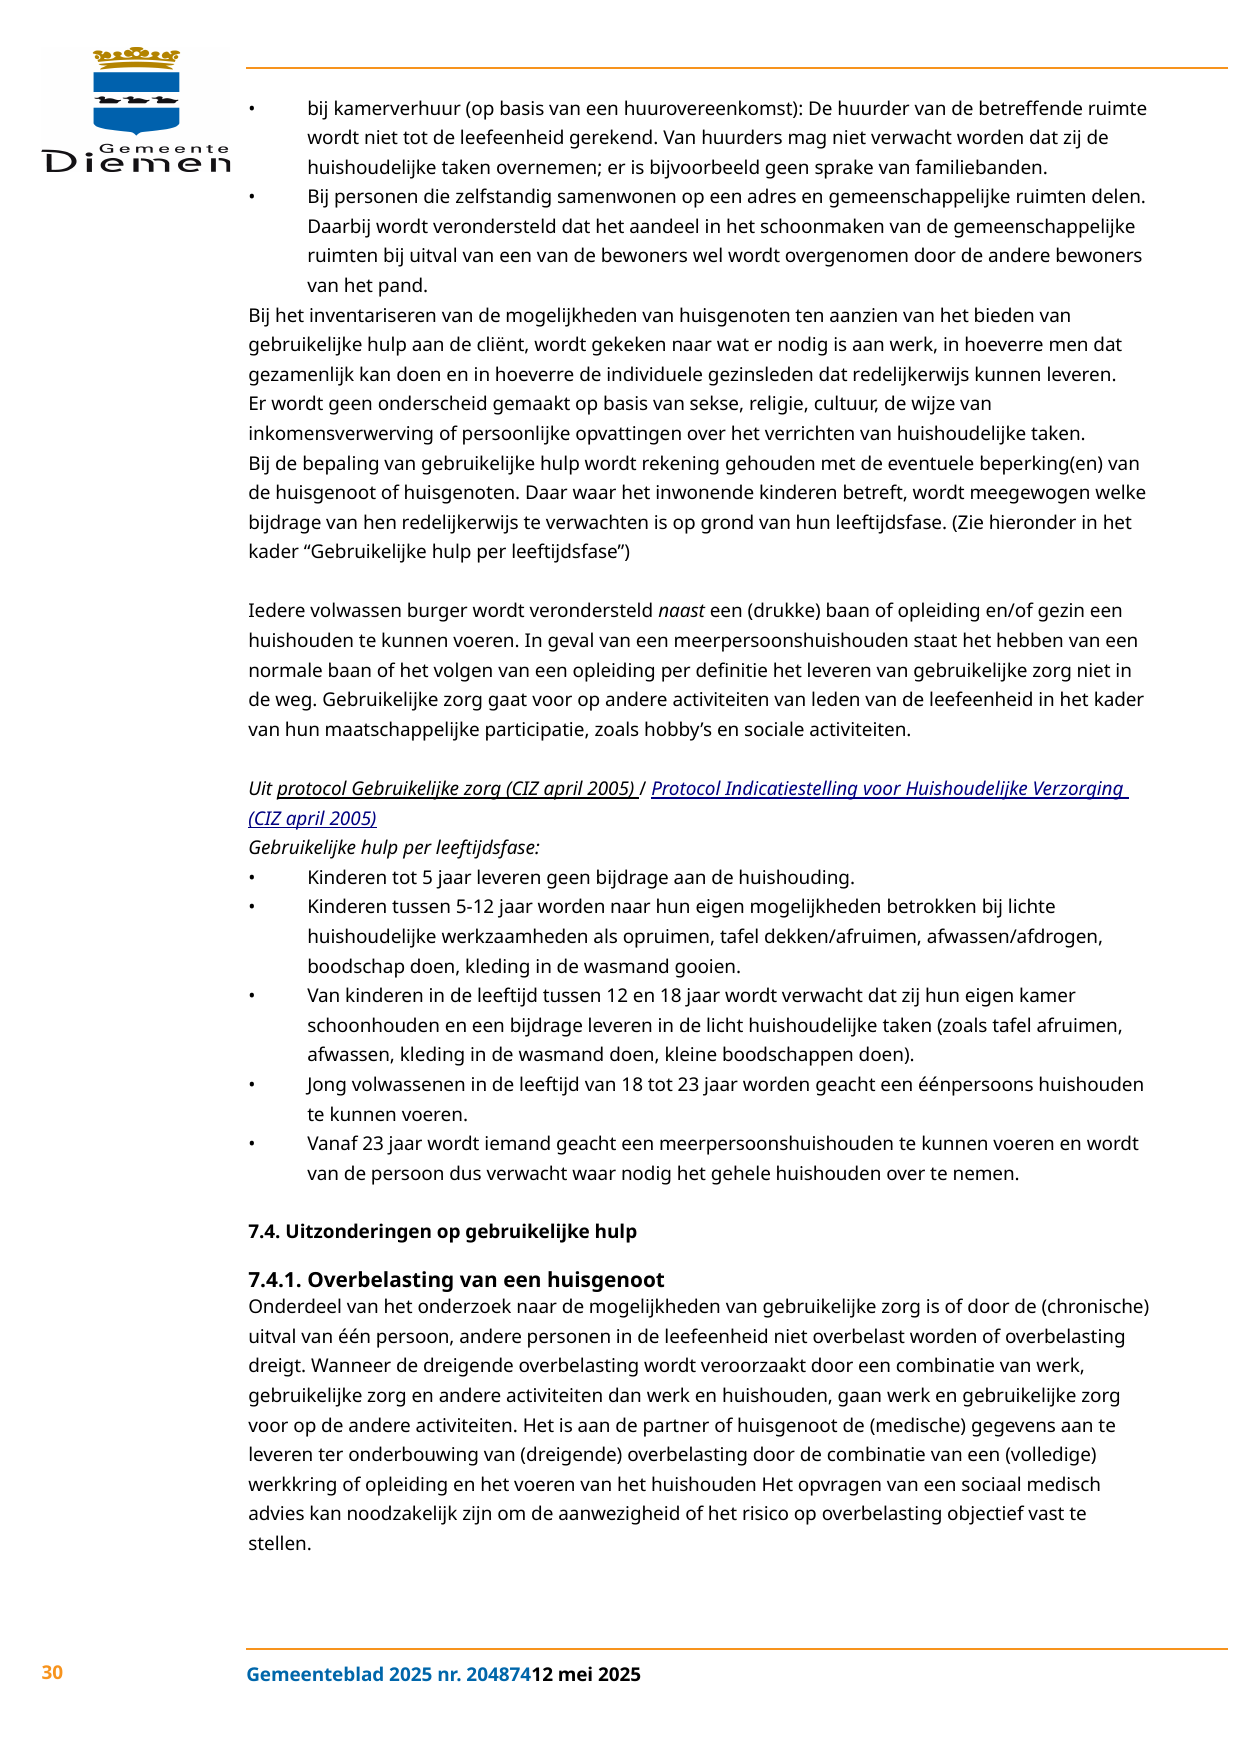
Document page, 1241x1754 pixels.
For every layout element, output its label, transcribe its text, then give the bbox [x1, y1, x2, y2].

picture [41, 47, 231, 172]
table_header Uit protocol Gebruikelijke zorg (CIZ april 2005) / Protocol Indicatiestelling voor Huishoudelijke Verzorging (CIZ april 2005) Gebruikelijke hulp per leeftijdsfase: Kinderen tot 5 jaar leveren geen bijdrage aan de huishouding. Kinderen tussen 5-12 jaar worden naar hun eigen mogelijkheden betrokken bij lichte huishoudelijke werkzaamheden als opruimen, tafel dekken/afruimen, afwassen/afdrogen, boodschap doen, kleding in de wasmand gooien. Van kinderen in de leeftijd tussen 12 en 18 jaar wordt verwacht dat zij hun eigen kamer schoonhouden en een bijdrage leveren in de licht huishoudelijke taken (zoals tafel afruimen, afwassen, kleding in de wasmand doen, kleine boodschappen doen). Jong volwassenen in de leeftijd van 18 tot 23 jaar worden geacht een éénpersoons huishouden te kunnen voeren. Vanaf 23 jaar wordt iemand geacht een meerpersoonshuishouden te kunnen voeren en wordt van de persoon dus verwacht waar nodig het gehele huishouden over te nemen. [248, 775, 1152, 1186]
text Bij het inventariseren van de mogelijkheden van huisgenoten ten aanzien van het bieden van gebruikelijke hulp aan de cliënt, wordt gekeken naar wat er nodig is aan werk, in hoeverre men dat gezamenlijk kan doen en in hoeverre de individuele gezinsleden dat redelijkerwijs kunnen leveren. [248, 302, 1152, 387]
text 7.4.1. Overbelasting van een huisgenoot [248, 1265, 1152, 1293]
list Bij personen die zelfstandig samenwonen op een adres en gemeenschappelijke ruimten delen. Daarbij wordt verondersteld dat het aandeel in het schoonmaken van de gemeenschappelijke ruimten bij uitval van een van de bewoners wel wordt overgenomen door de andere bewoners van het pand. [248, 183, 1152, 298]
list bij kamerverhuur (op basis van een huurovereenkomst): De huurder van de betreffende ruimte wordt niet tot de leefeenheid gerekend. Van huurders mag niet verwacht worden dat zij de huishoudelijke taken overnemen; er is bijvoorbeeld geen sprake van familiebanden. [248, 95, 1152, 180]
text Er wordt geen onderscheid gemaakt op basis van sekse, religie, cultuur, de wijze van inkomensverwerving of persoonlijke opvattingen over het verrichten van huishoudelijke taken. [248, 391, 1152, 446]
text Iedere volwassen burger wordt verondersteld naast een (drukke) baan of opleiding en/of gezin een huishouden te kunnen voeren. In geval van een meerpersoonshuishouden staat het hebben van een normale baan of het volgen van een opleiding per definitie het leveren van gebruikelijke zorg niet in de weg. Gebruikelijke zorg gaat voor op andere activiteiten van leden van de leefeenheid in het kader van hun maatschappelijke participatie, zoals hobby’s en sociale activiteiten. [248, 598, 1152, 742]
text 7.4. Uitzonderingen op gebruikelijke hulp [248, 1218, 1152, 1244]
text Onderdeel van het onderzoek naar de mogelijkheden van gebruikelijke zorg is of door de (chronische) uitval van één persoon, andere personen in de leefeenheid niet overbelast worden of overbelasting dreigt. Wanneer de dreigende overbelasting wordt veroorzaakt door een combinatie van werk, gebruikelijke zorg en andere activiteiten dan werk en huishouden, gaan werk en gebruikelijke zorg voor op de andere activiteiten. Het is aan de partner of huisgenoot de (medische) gegevens aan te leveren ter onderbouwing van (dreigende) overbelasting door de combinatie van een (volledige) werkkring of opleiding en het voeren van het huishouden Het opvragen van een sociaal medisch advies kan noodzakelijk zijn om de aanwezigheid of het risico op overbelasting objectief vast te stellen. [248, 1293, 1152, 1556]
text Bij de bepaling van gebruikelijke hulp wordt rekening gehouden met de eventuele beperking(en) van de huisgenoot of huisgenoten. Daar waar het inwonende kinderen betreft, wordt meegewogen welke bijdrage van hen redelijkerwijs te verwachten is op grond van hun leeftijdsfase. (Zie hieronder in het kader “Gebruikelijke hulp per leeftijdsfase”) [248, 450, 1152, 564]
